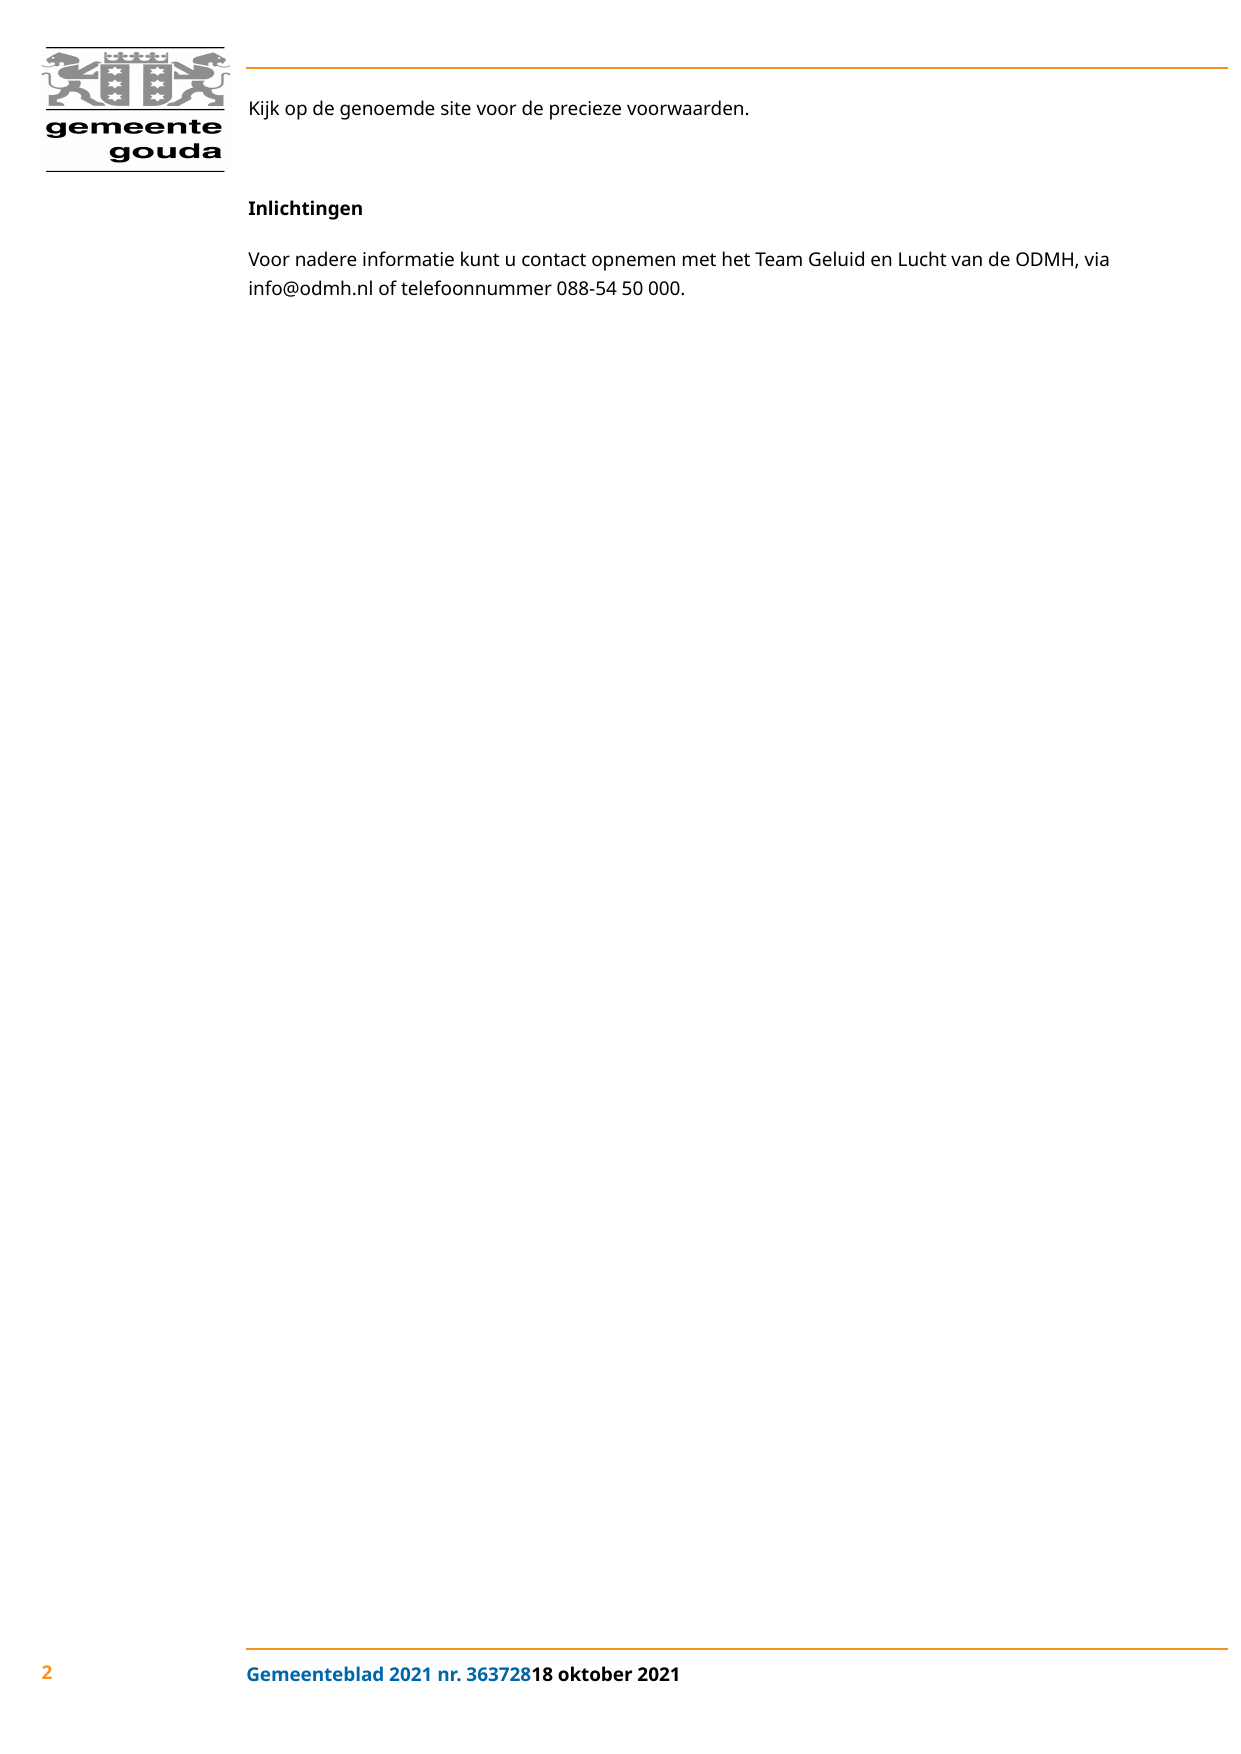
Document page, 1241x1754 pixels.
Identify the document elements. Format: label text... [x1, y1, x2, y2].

text Inlichtingen [248, 196, 1152, 221]
picture [41, 47, 231, 172]
text Voor nadere informatie kunt u contact opnemen met het Team Geluid en Lucht van de ODMH, via info@odmh.nl of telefoonnummer 088-54 50 000. [248, 246, 1152, 301]
text Kijk op de genoemde site voor de precieze voorwaarden. [248, 95, 1152, 121]
